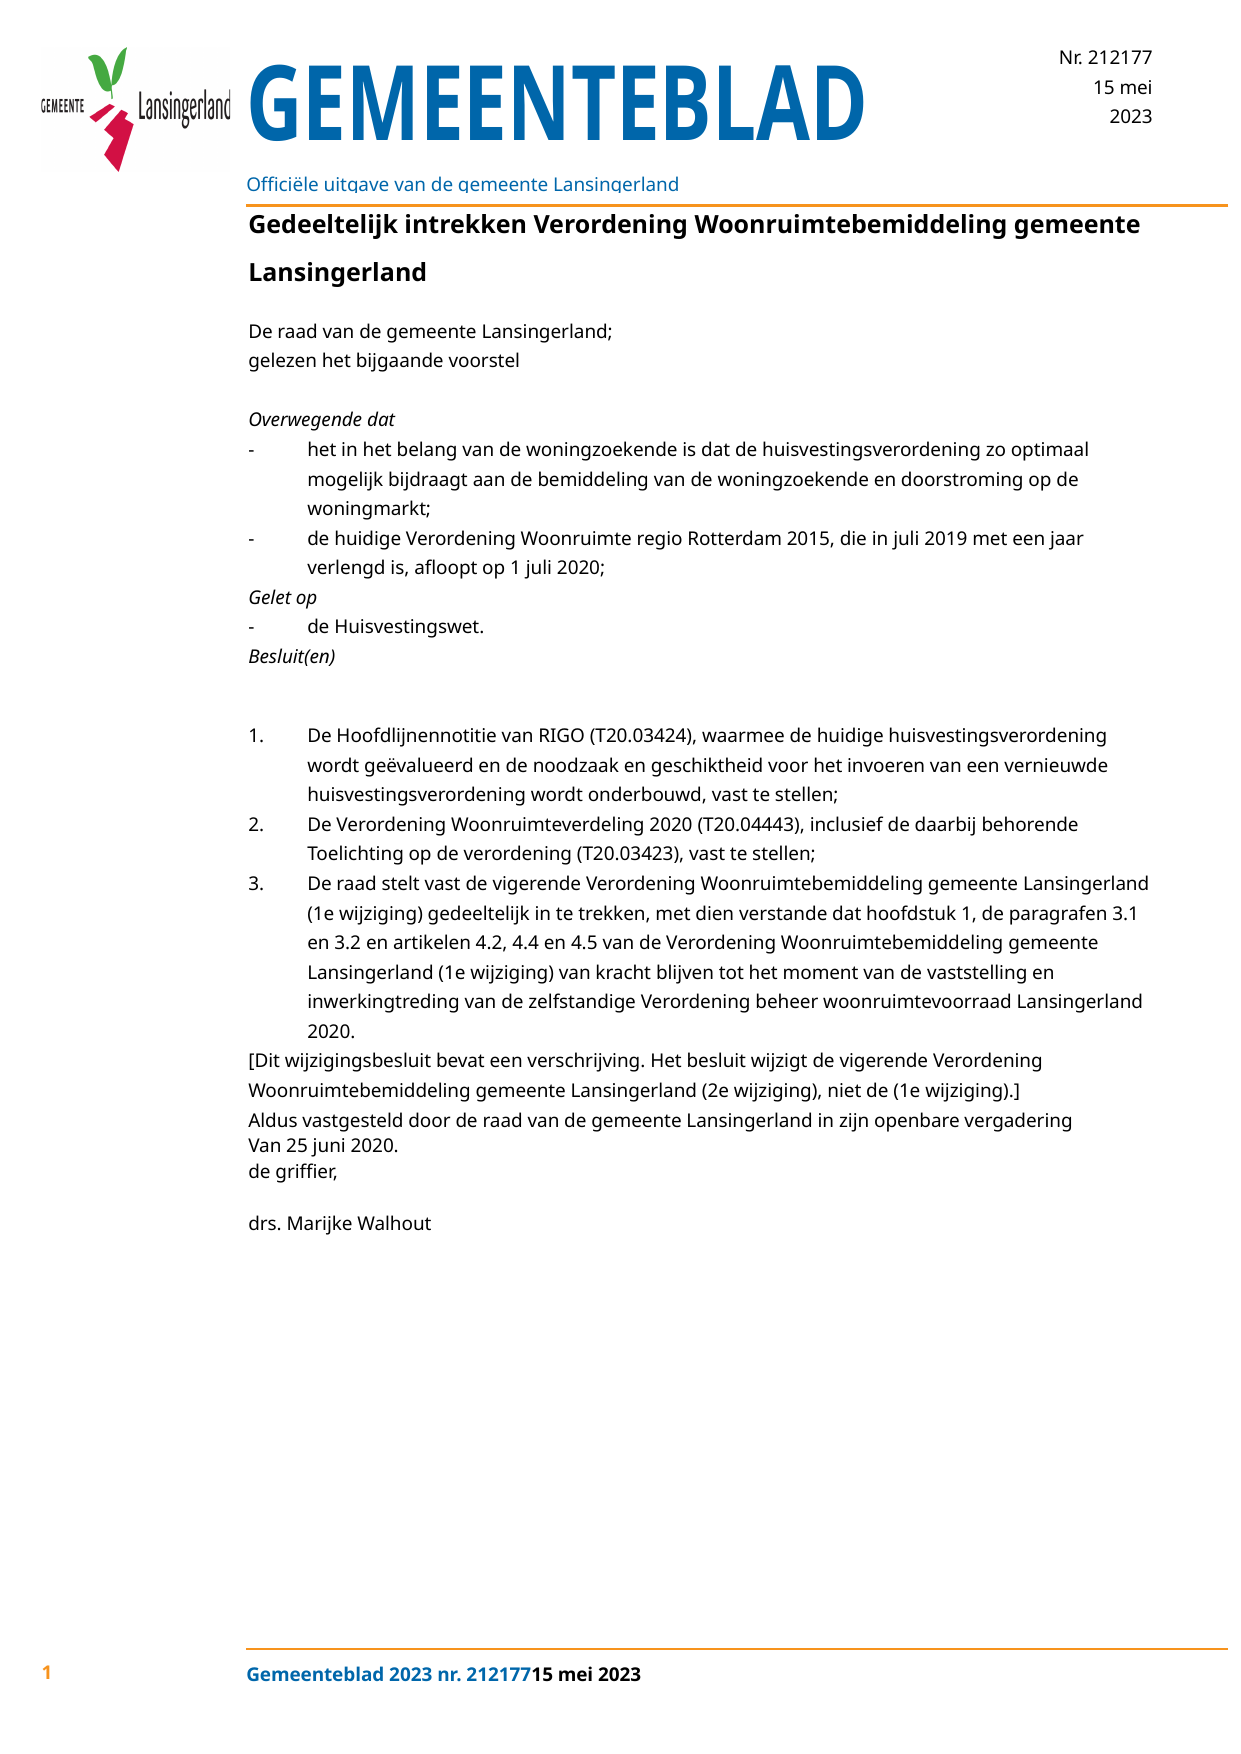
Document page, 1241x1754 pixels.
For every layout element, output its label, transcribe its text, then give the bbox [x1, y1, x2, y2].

text Gelet op [248, 584, 1152, 610]
list de huidige Verordening Woonruimte regio Rotterdam 2015, die in juli 2019 met een jaar verlengd is, afloopt op 1 juli 2020; [248, 525, 1152, 580]
text Gedeeltelijk intrekken Verordening Woonruimtebemiddeling gemeente Lansingerland [248, 207, 1152, 288]
text de griffier, [248, 1158, 1152, 1184]
list De Hoofdlijnennotitie van RIGO (T20.03424), waarmee de huidige huisvestingsverordening wordt geëvalueerd en de noodzaak en geschiktheid voor het invoeren van een vernieuwde huisvestingsverordening wordt onderbouwd, vast te stellen; [248, 722, 1152, 807]
text [Dit wijzigingsbesluit bevat een verschrijving. Het besluit wijzigt de vigerende Verordening Woonruimtebemiddeling gemeente Lansingerland (2e wijziging), niet de (1e wijziging).] [248, 1048, 1152, 1103]
picture [41, 47, 231, 172]
text Aldus vastgesteld door de raad van de gemeente Lansingerland in zijn openbare vergadering [248, 1107, 1152, 1132]
text gelezen het bijgaande voorstel [248, 347, 1152, 373]
list het in het belang van de woningzoekende is dat de huisvestingsverordening zo optimaal mogelijk bijdraagt aan de bemiddeling van de woningzoekende en doorstroming op de woningmarkt; [248, 436, 1152, 521]
list De raad stelt vast de vigerende Verordening Woonruimtebemiddeling gemeente Lansingerland (1e wijziging) gedeeltelijk in te trekken, met dien verstande dat hoofdstuk 1, de paragrafen 3.1 en 3.2 en artikelen 4.2, 4.4 en 4.5 van de Verordening Woonruimtebemiddeling gemeente Lansingerland (1e wijziging) van kracht blijven tot het moment van de vaststelling en inwerkingtreding van de zelfstandige Verordening beheer woonruimtevoorraad Lansingerland 2020. [248, 870, 1152, 1044]
text Van 25 juni 2020. [248, 1132, 1152, 1158]
list De Verordening Woonruimteverdeling 2020 (T20.04443), inclusief de daarbij behorende Toelichting op de verordening (T20.03423), vast te stellen; [248, 811, 1152, 866]
text Overwegende dat [248, 407, 1152, 432]
text De raad van de gemeente Lansingerland; [248, 318, 1152, 344]
text drs. Marijke Walhout [248, 1210, 1152, 1235]
text Besluit(en) [248, 643, 1152, 669]
list de Huisvestingswet. [248, 614, 1152, 639]
